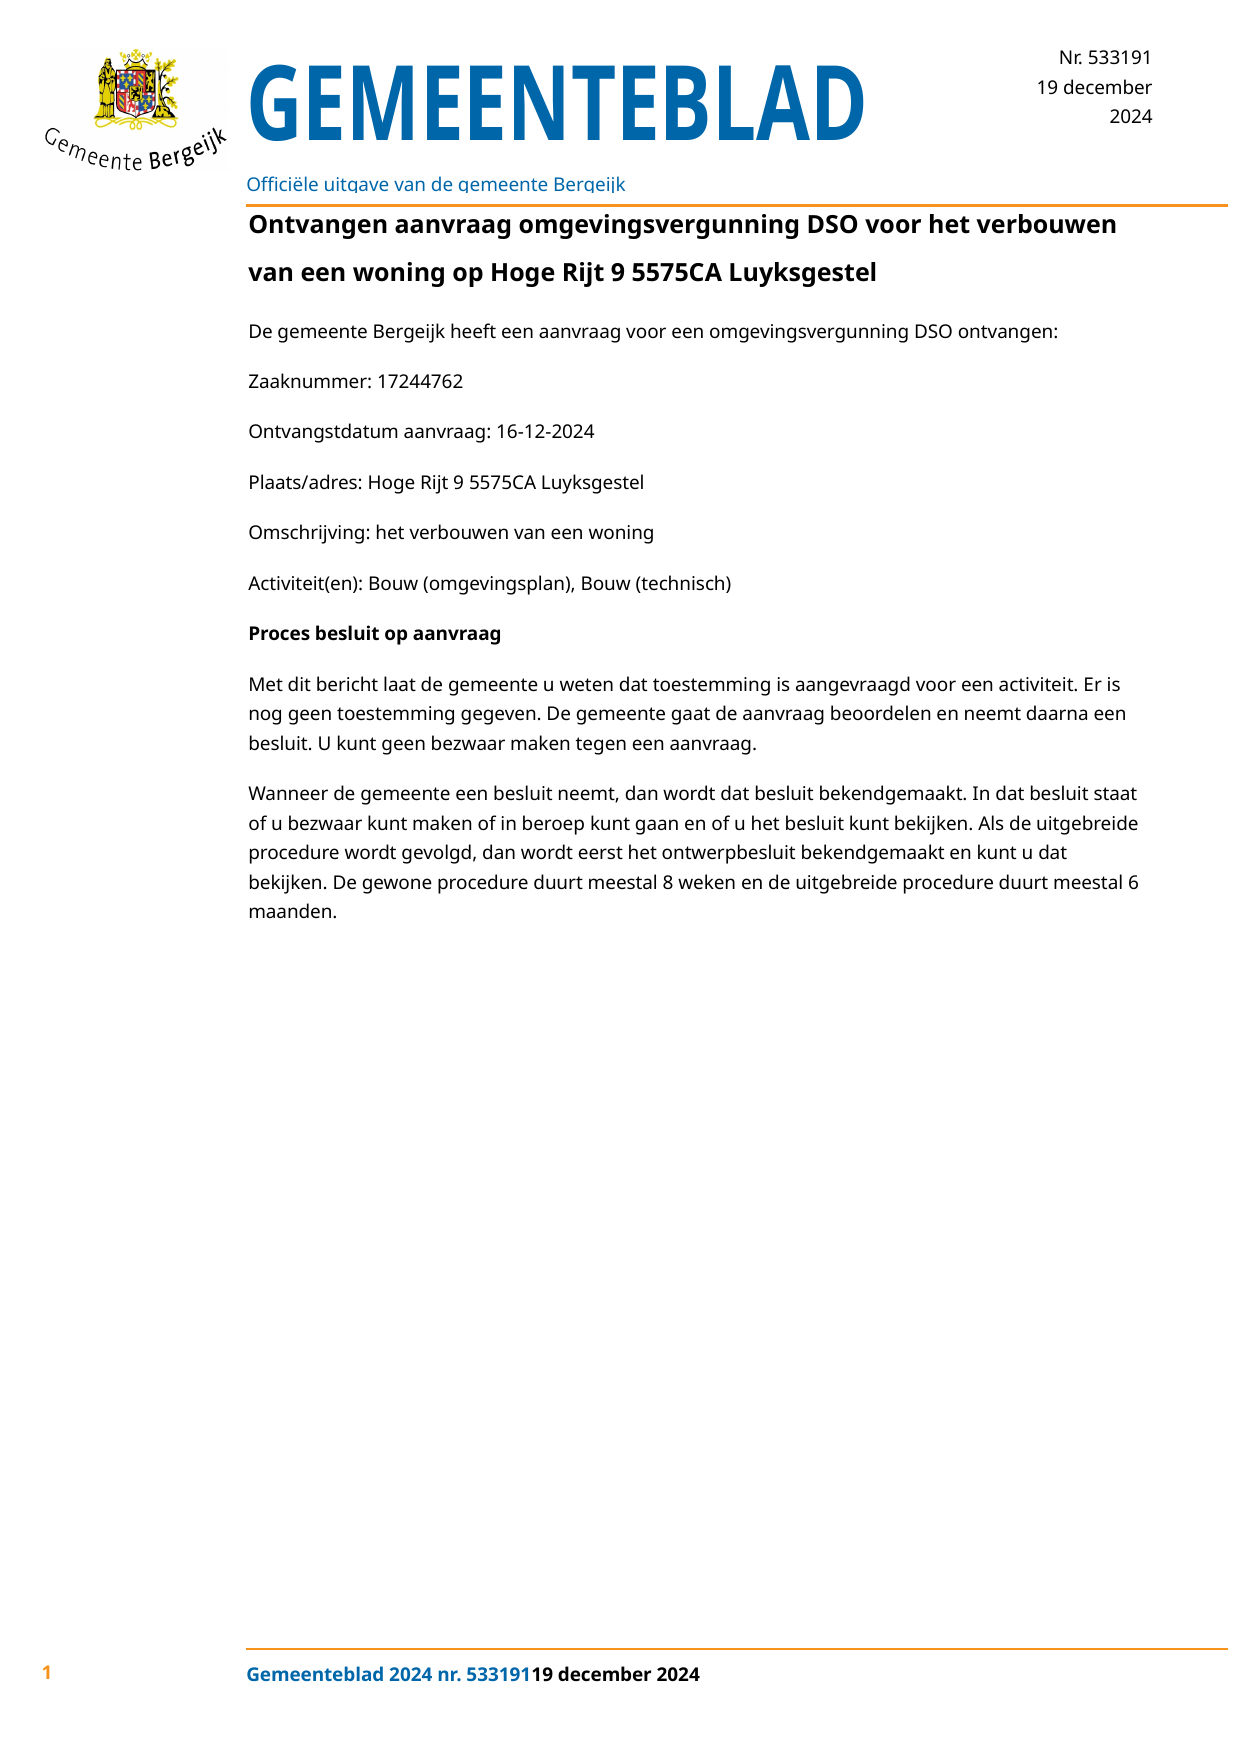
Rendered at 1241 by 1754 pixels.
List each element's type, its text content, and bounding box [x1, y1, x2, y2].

text Plaats/adres: Hoge Rijt 9 5575CA Luyksgestel [248, 469, 1152, 495]
text Zaaknummer: 17244762 [248, 368, 1152, 394]
picture [41, 47, 231, 172]
text De gemeente Bergeijk heeft een aanvraag voor een omgevingsvergunning DSO ontvangen: [248, 318, 1152, 344]
text Proces besluit op aanvraag [248, 620, 1152, 646]
text Ontvangstdatum aanvraag: 16-12-2024 [248, 419, 1152, 444]
text Wanneer de gemeente een besluit neemt, dan wordt dat besluit bekendgemaakt. In dat besluit staat of u bezwaar kunt maken of in beroep kunt gaan en of u het besluit kunt bekijken. Als de uitgebreide procedure wordt gevolgd, dan wordt eerst het ontwerpbesluit bekendgemaakt en kunt u dat bekijken. De gewone procedure duurt meestal 8 weken en de uitgebreide procedure duurt meestal 6 maanden. [248, 780, 1152, 924]
text Omschrijving: het verbouwen van een woning [248, 519, 1152, 545]
text Activiteit(en): Bouw (omgevingsplan), Bouw (technisch) [248, 570, 1152, 596]
text Ontvangen aanvraag omgevingsvergunning DSO voor het verbouwen van een woning op Hoge Rijt 9 5575CA Luyksgestel [248, 207, 1152, 288]
text Met dit bericht laat de gemeente u weten dat toestemming is aangevraagd voor een activiteit. Er is nog geen toestemming gegeven. De gemeente gaat de aanvraag beoordelen en neemt daarna een besluit. U kunt geen bezwaar maken tegen een aanvraag. [248, 671, 1152, 756]
